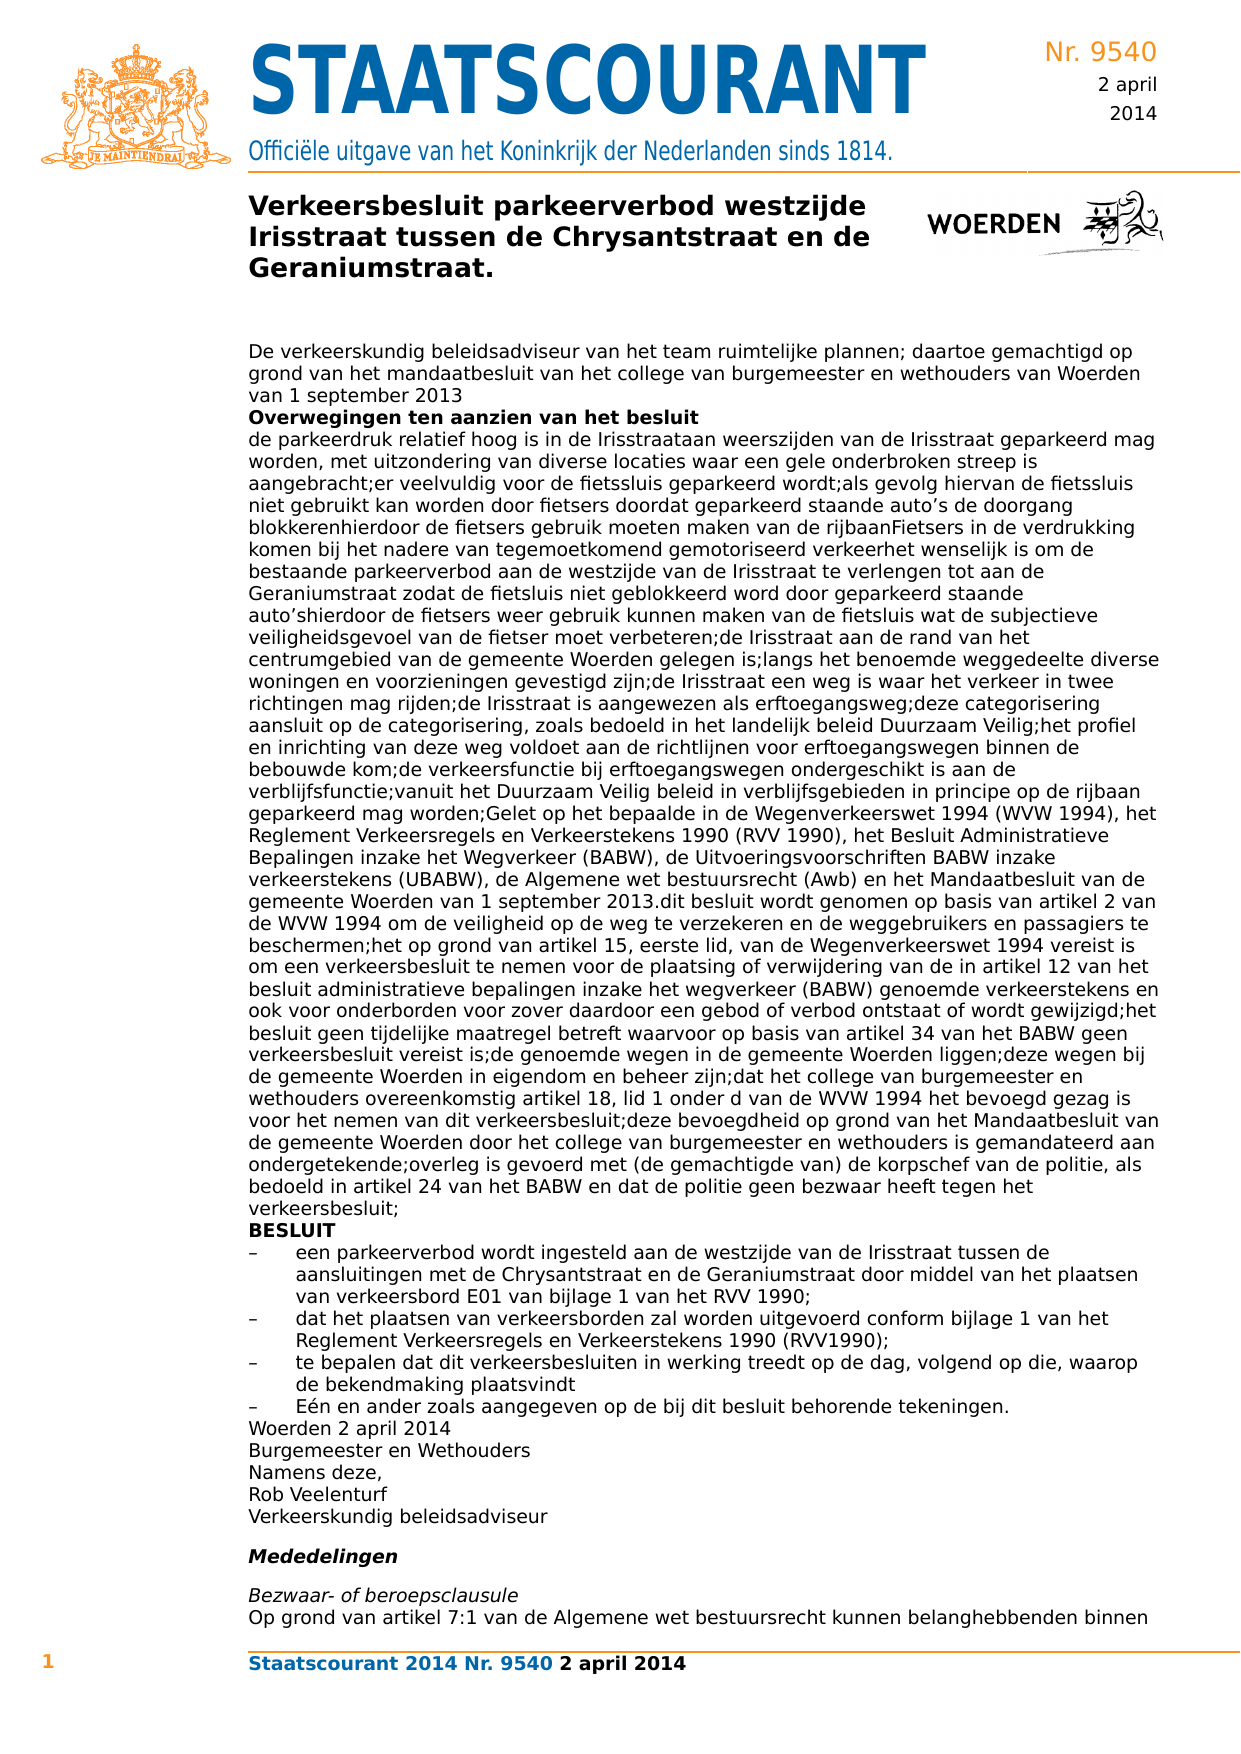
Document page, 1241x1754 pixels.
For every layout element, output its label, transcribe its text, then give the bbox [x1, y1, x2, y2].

list te bepalen dat dit verkeersbesluiten in werking treedt op de dag, volgend op die, waarop de bekendmaking plaatsvindt [248, 1352, 1163, 1396]
picture [41, 44, 231, 169]
subtitle Mededelingen [248, 1546, 1163, 1568]
subtitle Verkeersbesluit parkeerverbod westzijde Irisstraat tussen de Chrysantstraat en de Geraniumstraat. [248, 191, 1163, 284]
text Namens deze, [248, 1462, 1163, 1484]
list dat het plaatsen van verkeersborden zal worden uitgevoerd conform bijlage 1 van het Reglement Verkeersregels en Verkeerstekens 1990 (RVV1990); [248, 1308, 1163, 1352]
subtitle Overwegingen ten aanzien van het besluit [248, 407, 1163, 429]
list Eén en ander zoals aangegeven op de bij dit besluit behorende tekeningen. [248, 1396, 1163, 1418]
text Op grond van artikel 7:1 van de Algemene wet bestuursrecht kunnen belanghebbenden binnen [248, 1607, 1163, 1629]
picture [927, 190, 1164, 256]
text Woerden 2 april 2014 [248, 1418, 1163, 1440]
text De verkeerskundig beleidsadviseur van het team ruimtelijke plannen; daartoe gemachtigd op grond van het mandaatbesluit van het college van burgemeester en wethouders van Woerden van 1 september 2013 [248, 341, 1163, 407]
text Burgemeester en Wethouders [248, 1440, 1163, 1462]
text de parkeerdruk relatief hoog is in de Irisstraataan weerszijden van de Irisstraat geparkeerd mag worden, met uitzondering van diverse locaties waar een gele onderbroken streep is aangebracht;er veelvuldig voor de fietssluis geparkeerd wordt;als gevolg hiervan de fietssluis niet gebruikt kan worden door fietsers doordat geparkeerd staande auto’s de doorgang blokkerenhierdoor de fietsers gebruik moeten maken van de rijbaanFietsers in de verdrukking komen bij het nadere van tegemoetkomend gemotoriseerd verkeerhet wenselijk is om de bestaande parkeerverbod aan de westzijde van de Irisstraat te verlengen tot aan de Geraniumstraat zodat de fietsluis niet geblokkeerd word door geparkeerd staande auto’shierdoor de fietsers weer gebruik kunnen maken van de fietsluis wat de subjectieve veiligheidsgevoel van de fietser moet verbeteren;de Irisstraat aan de rand van het centrumgebied van de gemeente Woerden gelegen is;langs het benoemde weggedeelte diverse woningen en voorzieningen gevestigd zijn;de Irisstraat een weg is waar het verkeer in twee richtingen mag rijden;de Irisstraat is aangewezen als erftoegangsweg;deze categorisering aansluit op de categorisering, zoals bedoeld in het landelijk beleid Duurzaam Veilig;het profiel en inrichting van deze weg voldoet aan de richtlijnen voor erftoegangswegen binnen de bebouwde kom;de verkeersfunctie bij erftoegangswegen ondergeschikt is aan de verblijfsfunctie;vanuit het Duurzaam Veilig beleid in verblijfsgebieden in principe op de rijbaan geparkeerd mag worden;Gelet op het bepaalde in de Wegenverkeerswet 1994 (WVW 1994), het Reglement Verkeersregels en Verkeerstekens 1990 (RVV 1990), het Besluit Administratieve Bepalingen inzake het Wegverkeer (BABW), de Uitvoeringsvoorschriften BABW inzake verkeerstekens (UBABW), de Algemene wet bestuursrecht (Awb) en het Mandaatbesluit van de gemeente Woerden van 1 september 2013.dit besluit wordt genomen op basis van artikel 2 van de WVW 1994 om de veiligheid op de weg te verzekeren en de weggebruikers en passagiers te beschermen;het op grond van artikel 15, eerste lid, van de Wegenverkeerswet 1994 vereist is om een verkeersbesluit te nemen voor de plaatsing of verwijdering van de in artikel 12 van het besluit administratieve bepalingen inzake het wegverkeer (BABW) genoemde verkeerstekens en ook voor onderborden voor zover daardoor een gebod of verbod ontstaat of wordt gewijzigd;het besluit geen tijdelijke maatregel betreft waarvoor op basis van artikel 34 van het BABW geen verkeersbesluit vereist is;de genoemde wegen in de gemeente Woerden liggen;deze wegen bij de gemeente Woerden in eigendom en beheer zijn;dat het college van burgemeester en wethouders overeenkomstig artikel 18, lid 1 onder d van de WVW 1994 het bevoegd gezag is voor het nemen van dit verkeersbesluit;deze bevoegdheid op grond van het Mandaatbesluit van de gemeente Woerden door het college van burgemeester en wethouders is gemandateerd aan ondergetekende;overleg is gevoerd met (de gemachtigde van) de korpschef van de politie, als bedoeld in artikel 24 van het BABW en dat de politie geen bezwaar heeft tegen het verkeersbesluit; [248, 429, 1163, 1220]
text Rob Veelenturf [248, 1484, 1163, 1506]
list een parkeerverbod wordt ingesteld aan de westzijde van de Irisstraat tussen de aansluitingen met de Chrysantstraat en de Geraniumstraat door middel van het plaatsen van verkeersbord E01 van bijlage 1 van het RVV 1990; [248, 1242, 1163, 1308]
text Verkeerskundig beleidsadviseur [248, 1506, 1163, 1528]
subtitle Bezwaar- of beroepsclausule [248, 1585, 1163, 1607]
text BESLUIT [248, 1220, 1163, 1242]
